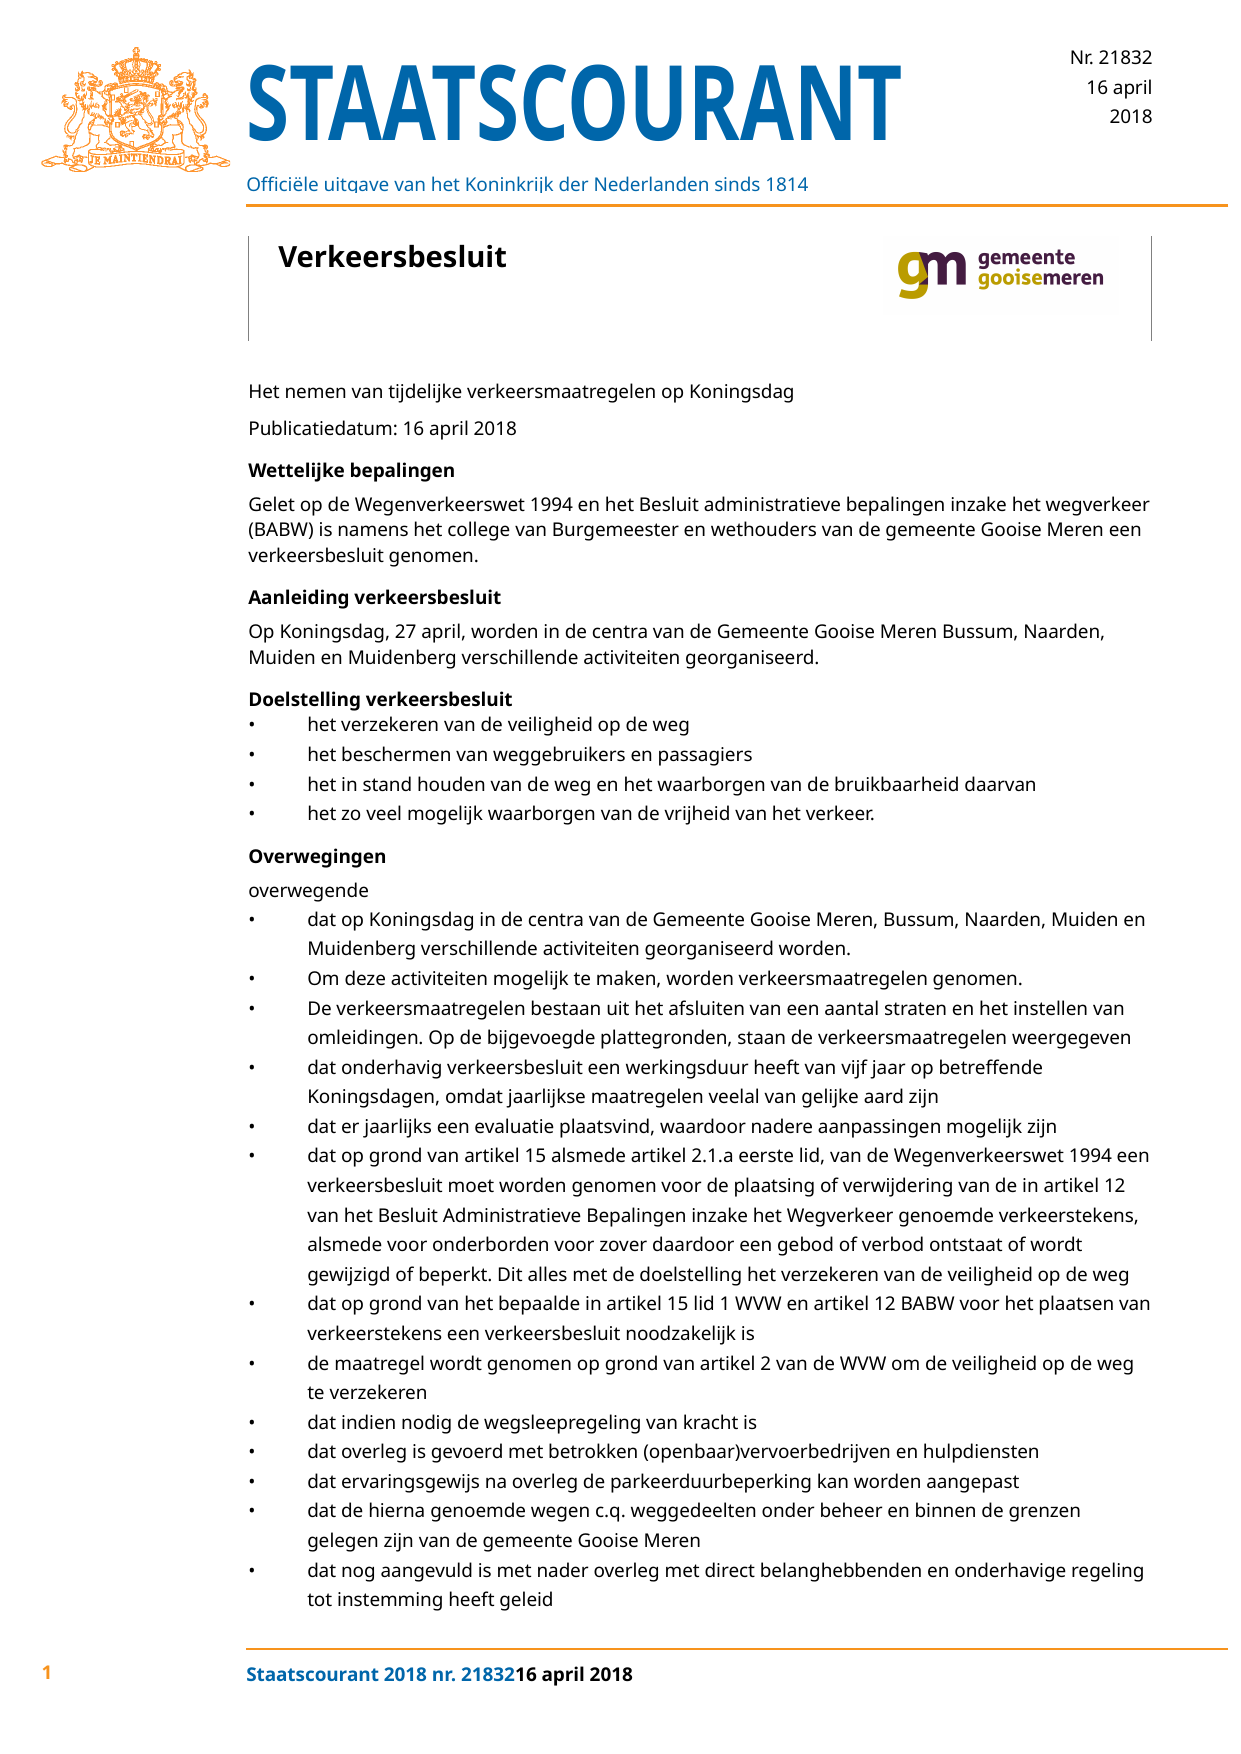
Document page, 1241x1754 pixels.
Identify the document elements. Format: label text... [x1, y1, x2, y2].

list dat er jaarlijks een evaluatie plaatsvind, waardoor nadere aanpassingen mogelijk zijn [248, 1113, 1152, 1139]
list dat nog aangevuld is met nader overleg met direct belanghebbenden en onderhavige regeling tot instemming heeft geleid [248, 1557, 1152, 1612]
list dat ervaringsgewijs na overleg de parkeerduurbeperking kan worden aangepast [248, 1468, 1152, 1494]
picture [882, 236, 1119, 315]
list dat op Koningsdag in de centra van de Gemeente Gooise Meren, Bussum, Naarden, Muiden en Muidenberg verschillende activiteiten georganiseerd worden. [248, 906, 1152, 961]
list dat op grond van artikel 15 alsmede artikel 2.1.a eerste lid, van de Wegenverkeerswet 1994 een verkeersbesluit moet worden genomen voor de plaatsing of verwijdering van de in artikel 12 van het Besluit Administratieve Bepalingen inzake het Wegverkeer genoemde verkeerstekens, alsmede voor onderborden voor zover daardoor een gebod of verbod ontstaat of wordt gewijzigd of beperkt. Dit alles met de doelstelling het verzekeren van de veiligheid op de weg [248, 1143, 1152, 1287]
list De verkeersmaatregelen bestaan uit het afsluiten van een aantal straten en het instellen van omleidingen. Op de bijgevoegde plattegronden, staan de verkeersmaatregelen weergegeven [248, 995, 1152, 1050]
text Aanleiding verkeersbesluit [248, 584, 1152, 610]
text Wettelijke bepalingen [248, 457, 1152, 483]
list het verzekeren van de veiligheid op de weg [248, 712, 1152, 737]
list het in stand houden van de weg en het waarborgen van de bruikbaarheid daarvan [248, 771, 1152, 797]
list dat op grond van het bepaalde in artikel 15 lid 1 WVW en artikel 12 BABW voor het plaatsen van verkeerstekens een verkeersbesluit noodzakelijk is [248, 1291, 1152, 1346]
list dat indien nodig de wegsleepregeling van kracht is [248, 1409, 1152, 1434]
table_header Verkeersbesluit [249, 236, 850, 341]
list dat onderhavig verkeersbesluit een werkingsduur heeft van vijf jaar op betreffende Koningsdagen, omdat jaarlijkse maatregelen veelal van gelijke aard zijn [248, 1054, 1152, 1109]
list het zo veel mogelijk waarborgen van de vrijheid van het verkeer. [248, 800, 1152, 826]
list het beschermen van weggebruikers en passagiers [248, 741, 1152, 767]
text Op Koningsdag, 27 april, worden in de centra van de Gemeente Gooise Meren Bussum, Naarden, Muiden en Muidenberg verschillende activiteiten georganiseerd. [248, 618, 1152, 670]
table_header [850, 236, 1151, 341]
text Publicatiedatum: 16 april 2018 [248, 415, 1152, 441]
list Om deze activiteiten mogelijk te maken, worden verkeersmaatregelen genomen. [248, 965, 1152, 991]
list dat de hierna genoemde wegen c.q. weggedeelten onder beheer en binnen de grenzen gelegen zijn van de gemeente Gooise Meren [248, 1498, 1152, 1553]
picture [41, 47, 231, 172]
list dat overleg is gevoerd met betrokken (openbaar)vervoerbedrijven en hulpdiensten [248, 1438, 1152, 1464]
text Doelstelling verkeersbesluit [248, 686, 1152, 712]
text Het nemen van tijdelijke verkeersmaatregelen op Koningsdag [248, 378, 1152, 404]
text Overwegingen [248, 843, 1152, 869]
text Gelet op de Wegenverkeerswet 1994 en het Besluit administratieve bepalingen inzake het wegverkeer (BABW) is namens het college van Burgemeester en wethouders van de gemeente Gooise Meren een verkeersbesluit genomen. [248, 491, 1152, 568]
text overwegende [248, 878, 1152, 903]
list de maatregel wordt genomen op grond van artikel 2 van de WVW om de veiligheid op de weg te verzekeren [248, 1350, 1152, 1405]
